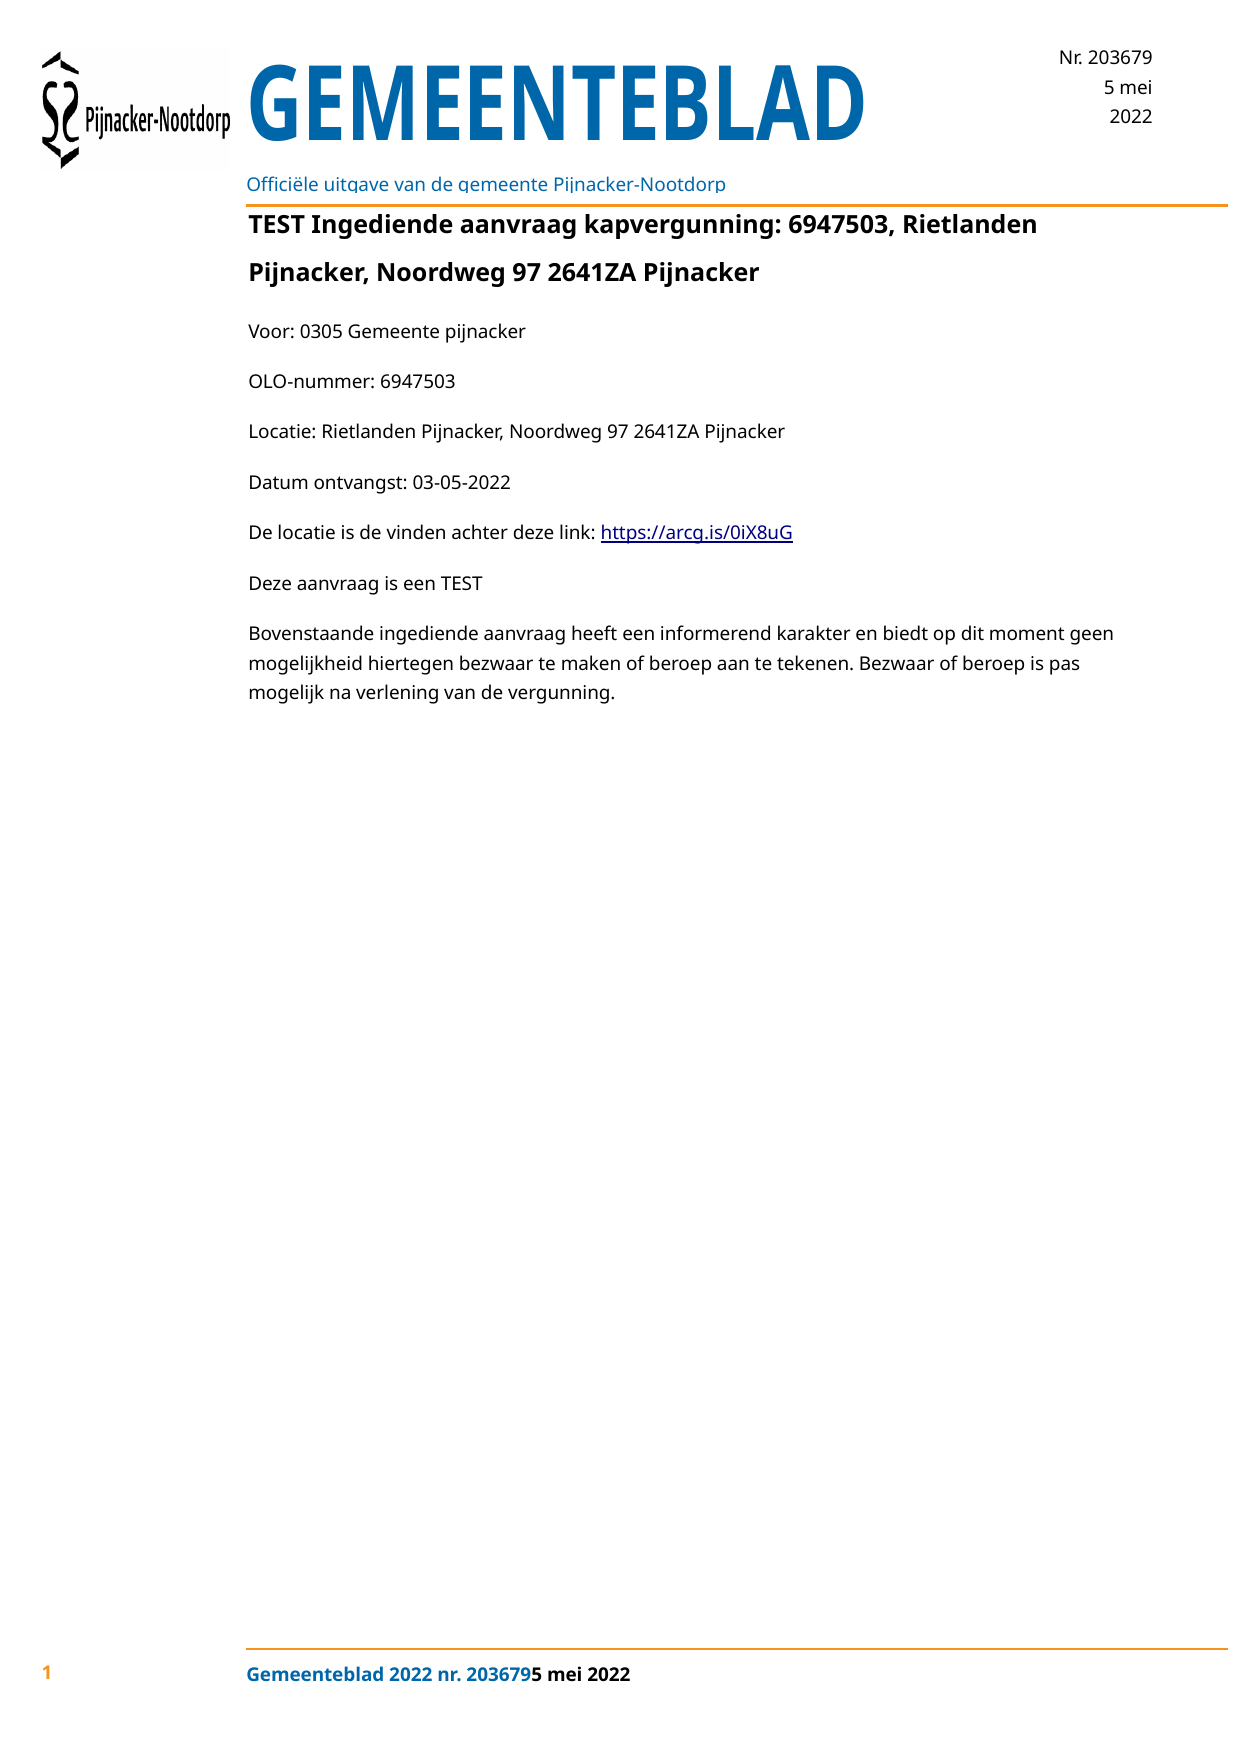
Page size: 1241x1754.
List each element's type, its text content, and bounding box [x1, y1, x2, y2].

text Bovenstaande ingediende aanvraag heeft een informerend karakter en biedt op dit moment geen mogelijkheid hiertegen bezwaar te maken of beroep aan te tekenen. Bezwaar of beroep is pas mogelijk na verlening van de vergunning. [248, 620, 1152, 705]
text De locatie is de vinden achter deze link: https://arcg.is/0iX8uG [248, 519, 1152, 545]
text OLO-nummer: 6947503 [248, 368, 1152, 394]
text Datum ontvangst: 03-05-2022 [248, 469, 1152, 495]
picture [41, 47, 231, 172]
text Locatie: Rietlanden Pijnacker, Noordweg 97 2641ZA Pijnacker [248, 419, 1152, 444]
text TEST Ingediende aanvraag kapvergunning: 6947503, Rietlanden Pijnacker, Noordweg 97 2641ZA Pijnacker [248, 207, 1152, 288]
text Deze aanvraag is een TEST [248, 570, 1152, 596]
text Voor: 0305 Gemeente pijnacker [248, 318, 1152, 344]
